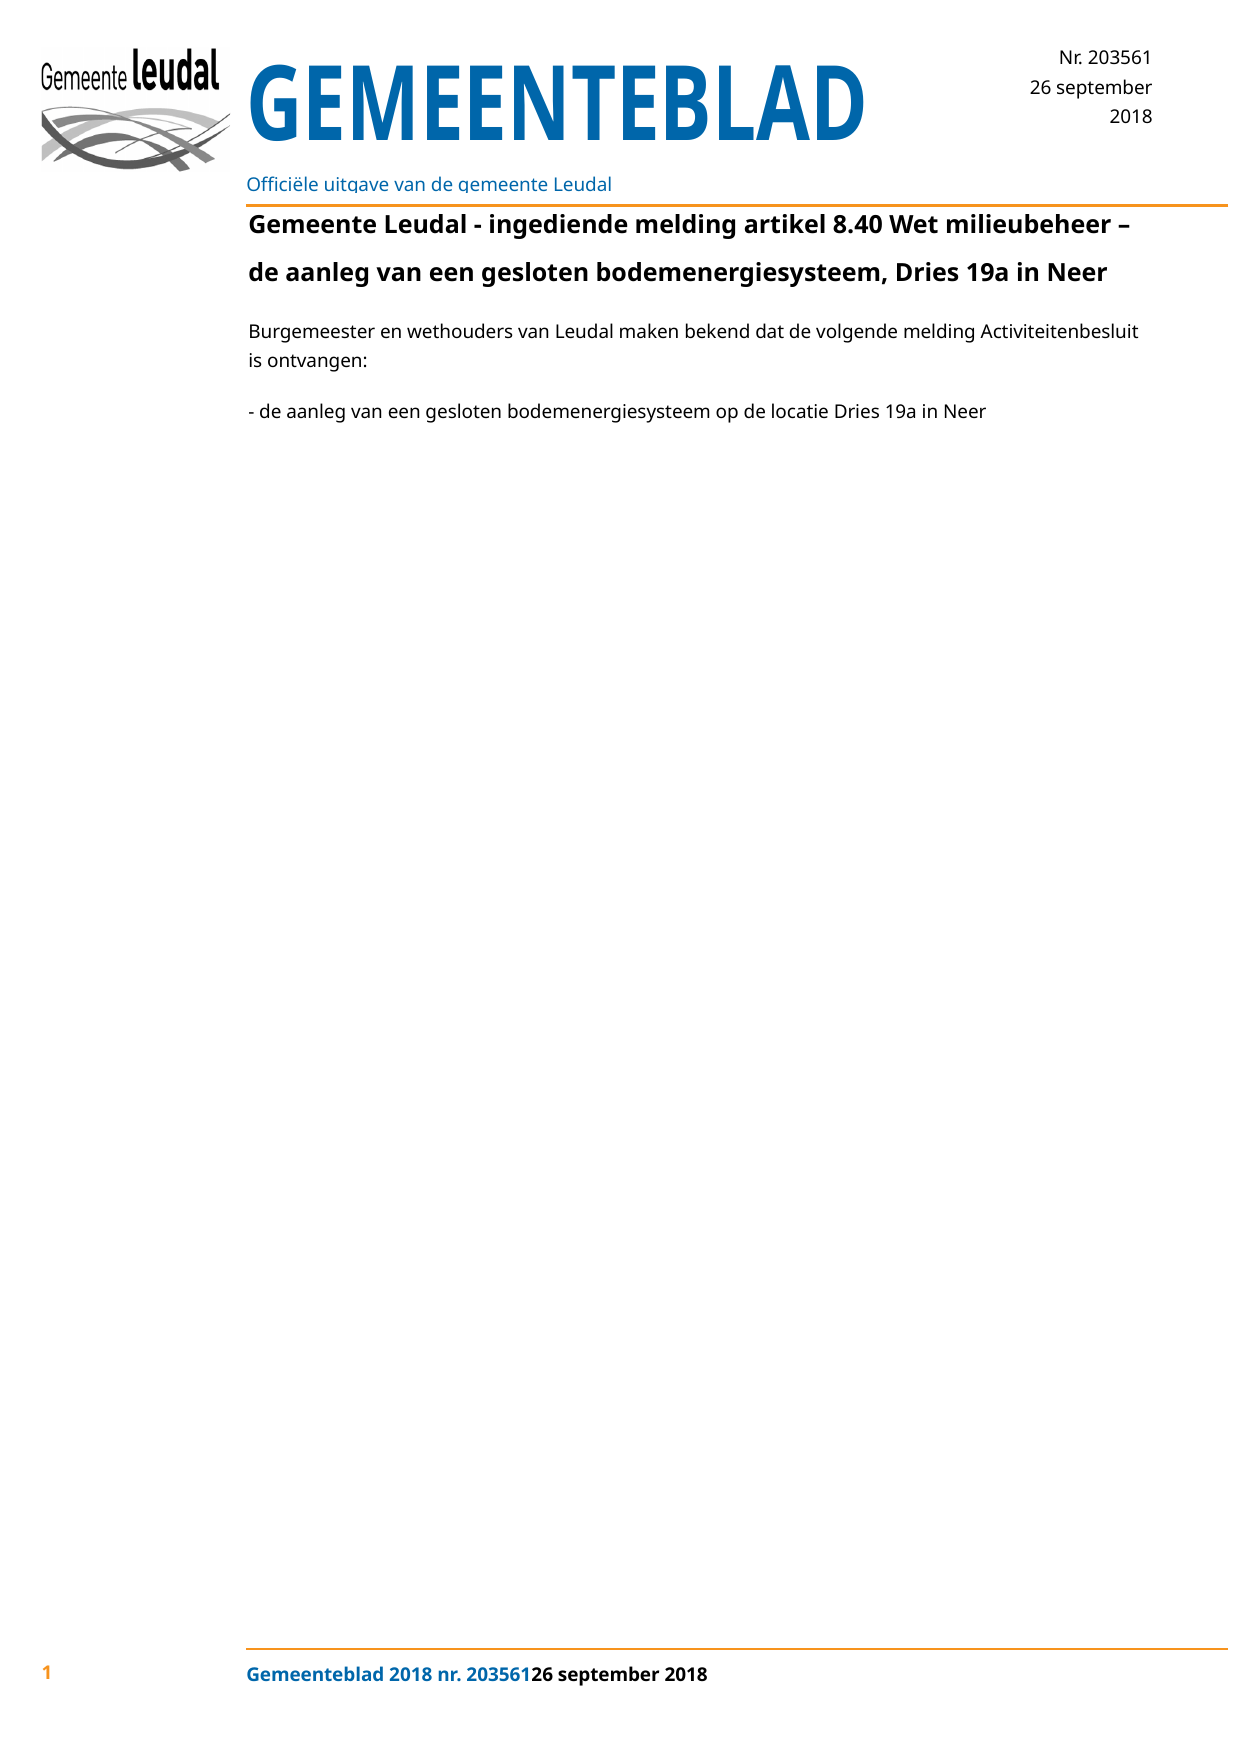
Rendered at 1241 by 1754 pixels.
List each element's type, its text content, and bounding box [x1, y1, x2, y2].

text Gemeente Leudal - ingediende melding artikel 8.40 Wet milieubeheer – de aanleg van een gesloten bodemenergiesysteem, Dries 19a in Neer [248, 207, 1152, 288]
text - de aanleg van een gesloten bodemenergiesysteem op de locatie Dries 19a in Neer [248, 398, 1152, 424]
picture [41, 47, 231, 172]
text Burgemeester en wethouders van Leudal maken bekend dat de volgende melding Activiteitenbesluit is ontvangen: [248, 318, 1152, 373]
